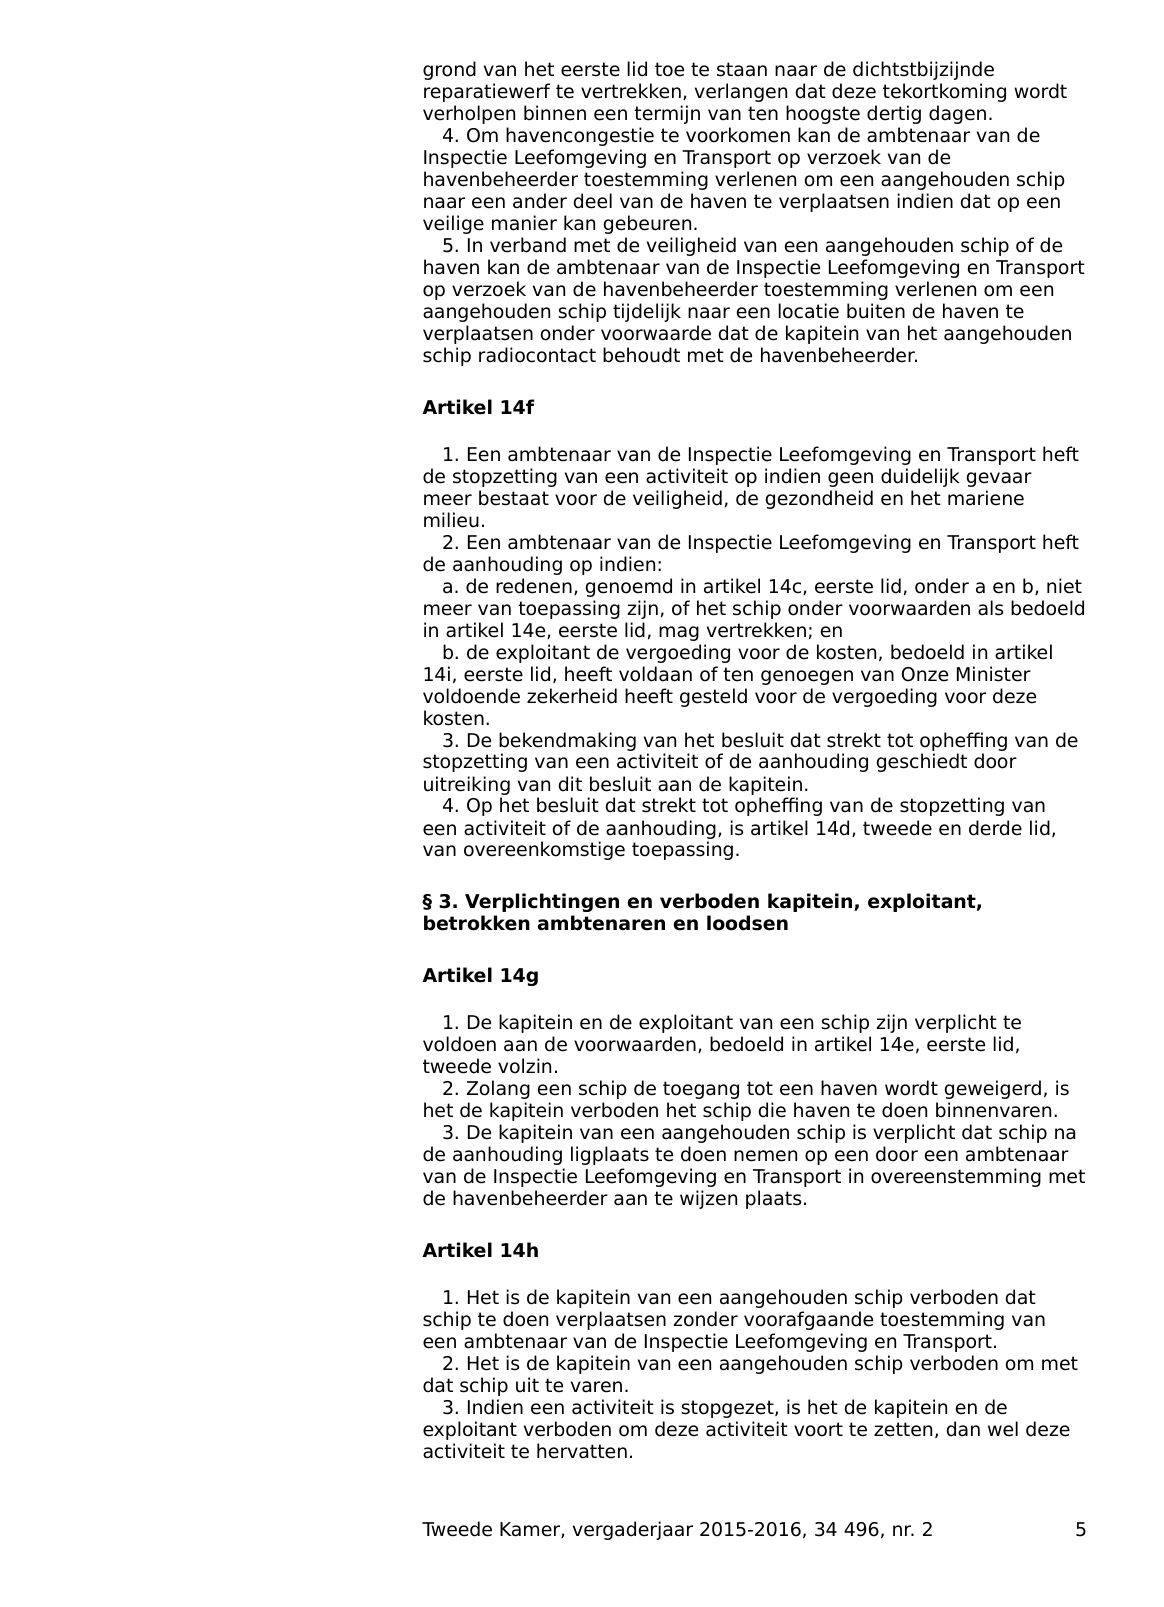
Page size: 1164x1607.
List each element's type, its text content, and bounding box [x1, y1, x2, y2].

text a. de redenen, genoemd in artikel 14c, eerste lid, onder a en b, niet meer van toepassing zijn, of het schip onder voorwaarden als bedoeld in artikel 14e, eerste lid, mag vertrekken; en [422, 576, 1087, 642]
subtitle § 3. Verplichtingen en verboden kapitein, exploitant, betrokken ambtenaren en loodsen [422, 891, 1087, 935]
text 1. De kapitein en de exploitant van een schip zijn verplicht te voldoen aan de voorwaarden, bedoeld in artikel 14e, eerste lid, tweede volzin. [422, 1012, 1087, 1078]
text 2. Het is de kapitein van een aangehouden schip verboden om met dat schip uit te varen. [422, 1353, 1087, 1397]
text 2. Zolang een schip de toegang tot een haven wordt geweigerd, is het de kapitein verboden het schip die haven te doen binnenvaren. [422, 1078, 1087, 1122]
text 5. In verband met de veiligheid van een aangehouden schip of de haven kan de ambtenaar van de Inspectie Leefomgeving en Transport op verzoek van de havenbeheerder toestemming verlenen om een aangehouden schip tijdelijk naar een locatie buiten de haven te verplaatsen onder voorwaarde dat de kapitein van het aangehouden schip radiocontact behoudt met de havenbeheerder. [422, 235, 1087, 367]
text 3. De bekendmaking van het besluit dat strekt tot opheffing van de stopzetting van een activiteit of de aanhouding geschiedt door uitreiking van dit besluit aan de kapitein. [422, 729, 1087, 795]
text 4. Op het besluit dat strekt tot opheffing van de stopzetting van een activiteit of de aanhouding, is artikel 14d, tweede en derde lid, van overeenkomstige toepassing. [422, 795, 1087, 861]
subtitle Artikel 14g [422, 965, 1087, 987]
subtitle Artikel 14h [422, 1240, 1087, 1262]
text grond van het eerste lid toe te staan naar de dichtstbijzijnde reparatiewerf te vertrekken, verlangen dat deze tekortkoming wordt verholpen binnen een termijn van ten hoogste dertig dagen. [422, 59, 1087, 125]
text 3. Indien een activiteit is stopgezet, is het de kapitein en de exploitant verboden om deze activiteit voort te zetten, dan wel deze activiteit te hervatten. [422, 1397, 1087, 1463]
text 4. Om havencongestie te voorkomen kan de ambtenaar van de Inspectie Leefomgeving en Transport op verzoek van de havenbeheerder toestemming verlenen om een aangehouden schip naar een ander deel van de haven te verplaatsen indien dat op een veilige manier kan gebeuren. [422, 125, 1087, 235]
text 1. Een ambtenaar van de Inspectie Leefomgeving en Transport heft de stopzetting van een activiteit op indien geen duidelijk gevaar meer bestaat voor de veiligheid, de gezondheid en het mariene milieu. [422, 444, 1087, 532]
text 1. Het is de kapitein van een aangehouden schip verboden dat schip te doen verplaatsen zonder voorafgaande toestemming van een ambtenaar van de Inspectie Leefomgeving en Transport. [422, 1287, 1087, 1353]
text b. de exploitant de vergoeding voor de kosten, bedoeld in artikel 14i, eerste lid, heeft voldaan of ten genoegen van Onze Minister voldoende zekerheid heeft gesteld voor de vergoeding voor deze kosten. [422, 642, 1087, 729]
text 3. De kapitein van een aangehouden schip is verplicht dat schip na de aanhouding ligplaats te doen nemen op een door een ambtenaar van de Inspectie Leefomgeving en Transport in overeenstemming met de havenbeheerder aan te wijzen plaats. [422, 1122, 1087, 1210]
subtitle Artikel 14f [422, 397, 1087, 419]
text 2. Een ambtenaar van de Inspectie Leefomgeving en Transport heft de aanhouding op indien: [422, 532, 1087, 576]
